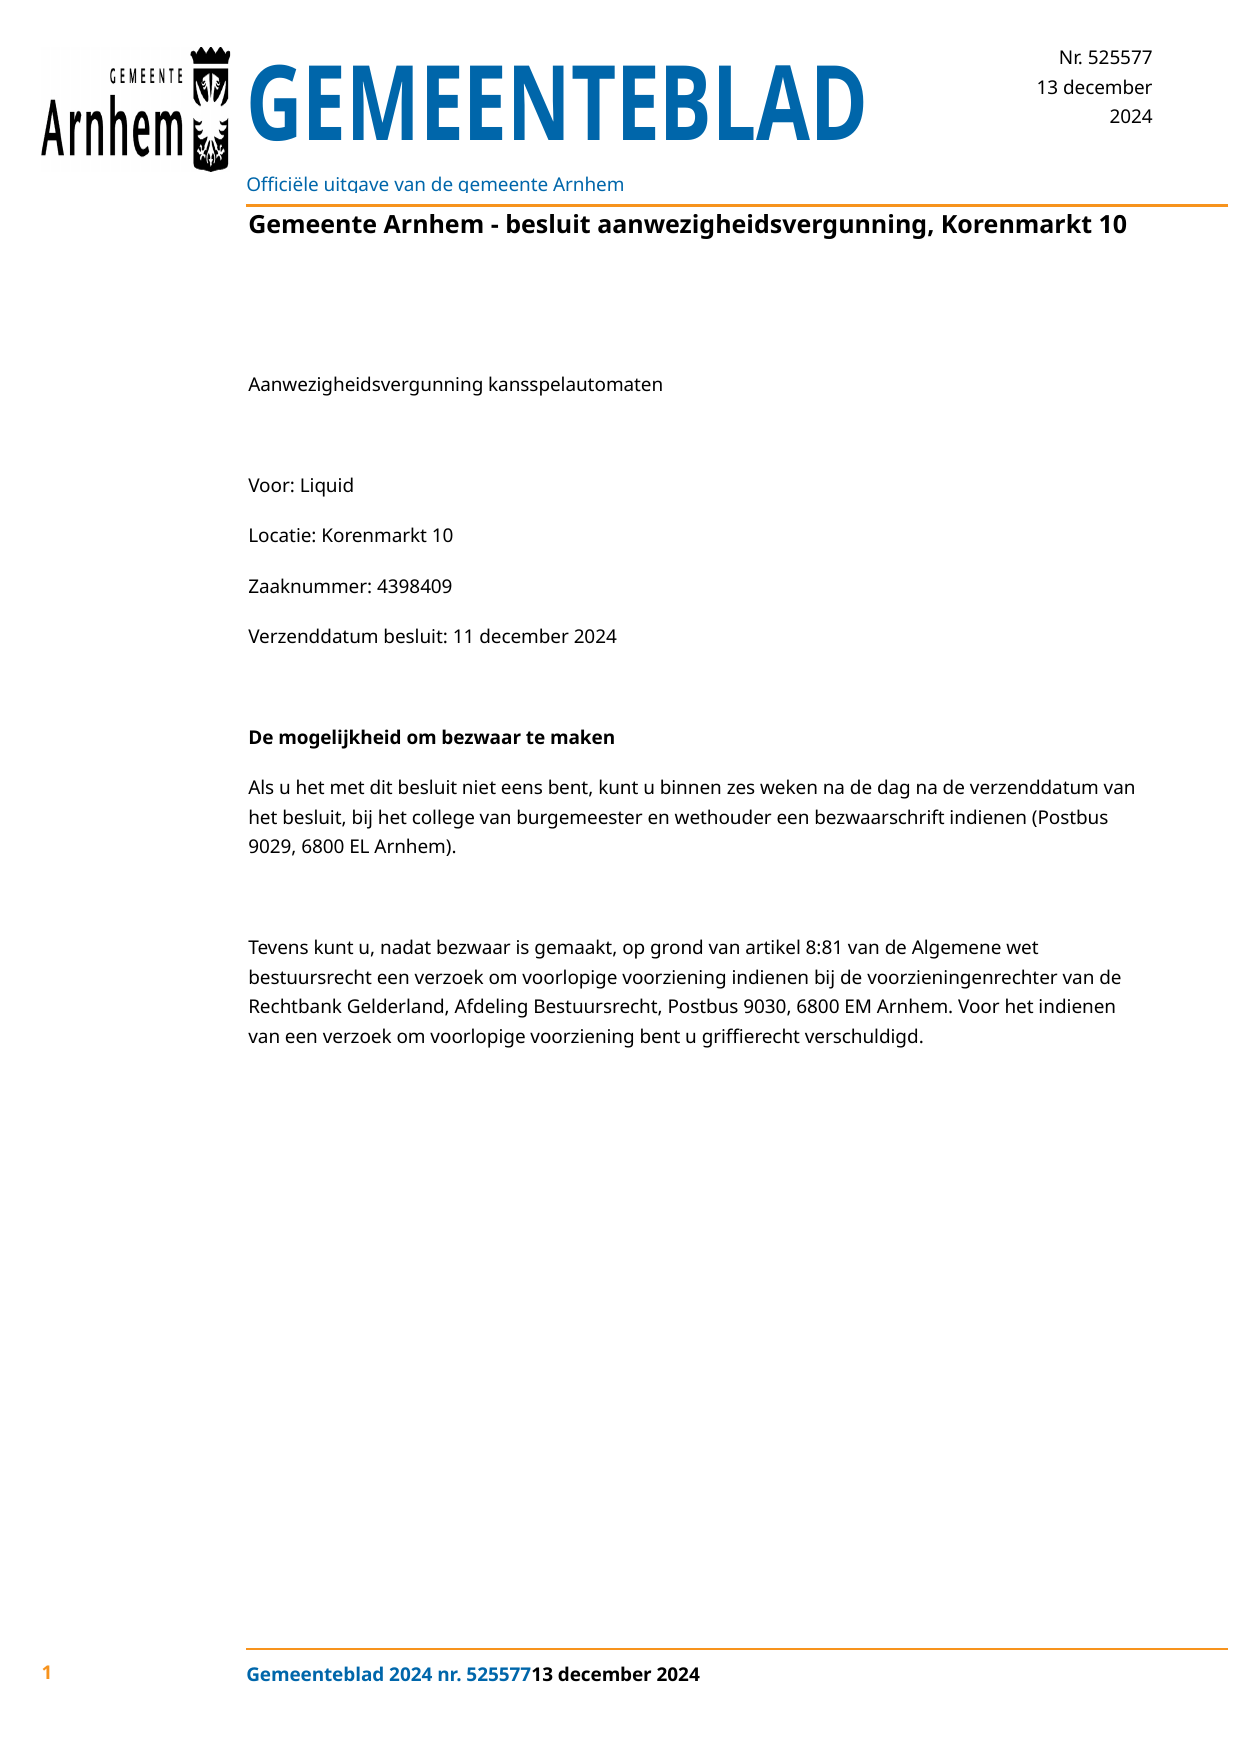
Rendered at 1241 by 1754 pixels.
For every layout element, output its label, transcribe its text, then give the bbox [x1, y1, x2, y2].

text Voor: Liquid [248, 472, 1152, 498]
text De mogelijkheid om bezwaar te maken [248, 724, 1152, 750]
text Verzenddatum besluit: 11 december 2024 [248, 623, 1152, 649]
text Locatie: Korenmarkt 10 [248, 522, 1152, 548]
text Aanwezigheidsvergunning kansspelautomaten [248, 371, 1152, 397]
text Gemeente Arnhem - besluit aanwezigheidsvergunning, Korenmarkt 10 [248, 207, 1152, 241]
text Zaaknummer: 4398409 [248, 573, 1152, 598]
text Tevens kunt u, nadat bezwaar is gemaakt, op grond van artikel 8:81 van de Algemene wet bestuursrecht een verzoek om voorlopige voorziening indienen bij de voorzieningenrechter van de Rechtbank Gelderland, Afdeling Bestuursrecht, Postbus 9030, 6800 EM Arnhem. Voor het indienen van een verzoek om voorlopige voorziening bent u griffierecht verschuldigd. [248, 934, 1152, 1049]
text Als u het met dit besluit niet eens bent, kunt u binnen zes weken na de dag na de verzenddatum van het besluit, bij het college van burgemeester en wethouder een bezwaarschrift indienen (Postbus 9029, 6800 EL Arnhem). [248, 774, 1152, 859]
picture [41, 47, 231, 172]
